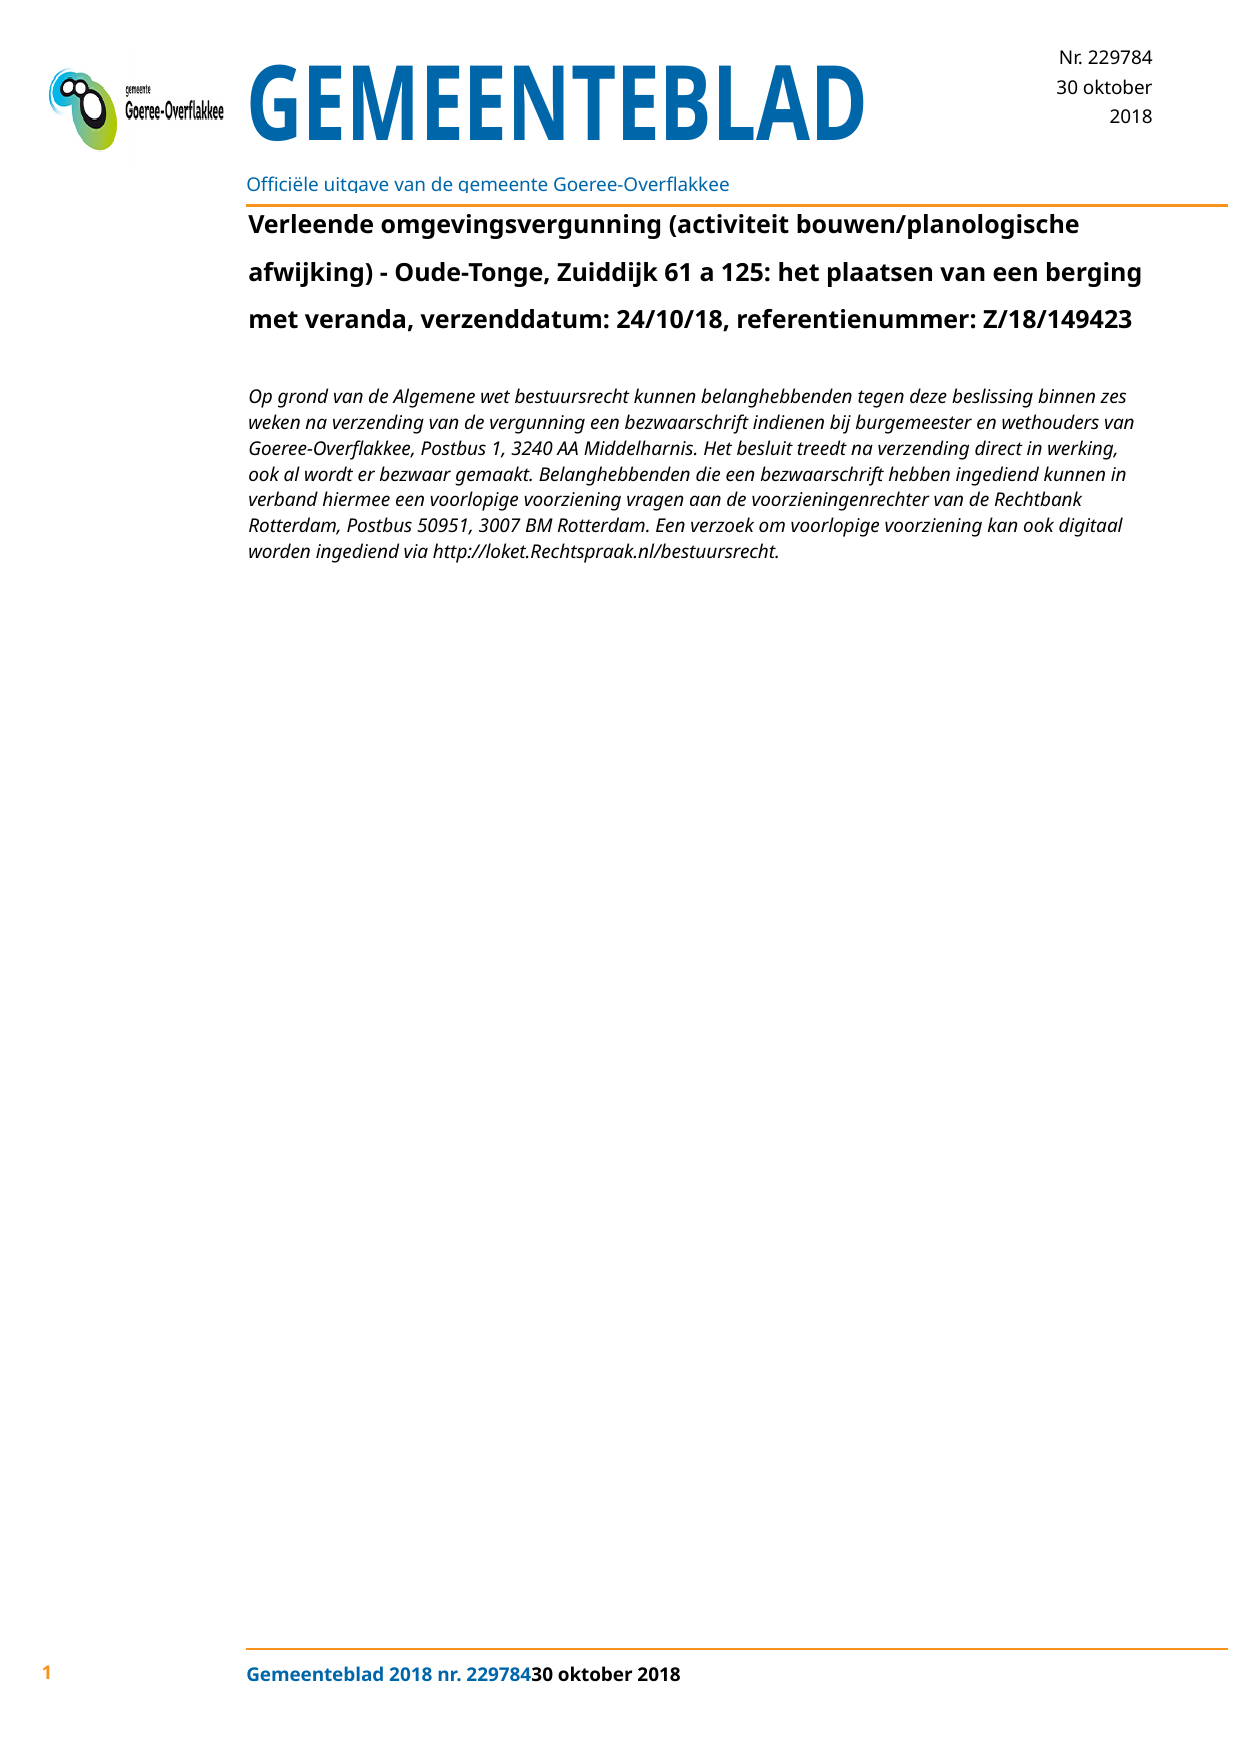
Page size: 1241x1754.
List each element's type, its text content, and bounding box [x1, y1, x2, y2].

text Op grond van de Algemene wet bestuursrecht kunnen belanghebbenden tegen deze beslissing binnen zes weken na verzending van de vergunning een bezwaarschrift indienen bij burgemeester en wethouders van Goeree-Overflakkee, Postbus 1, 3240 AA Middelharnis. Het besluit treedt na verzending direct in werking, ook al wordt er bezwaar gemaakt. Belanghebbenden die een bezwaarschrift hebben ingediend kunnen in verband hiermee een voorlopige voorziening vragen aan de voorzieningenrechter van de Rechtbank Rotterdam, Postbus 50951, 3007 BM Rotterdam. Een verzoek om voorlopige voorziening kan ook digitaal worden ingediend via http://loket.Rechtspraak.nl/bestuursrecht. [248, 384, 1152, 564]
text Verleende omgevingsvergunning (activiteit bouwen/planologische afwijking) - Oude-Tonge, Zuiddijk 61 a 125: het plaatsen van een berging met veranda, verzenddatum: 24/10/18, referentienummer: Z/18/149423 [248, 207, 1152, 336]
picture [41, 47, 231, 172]
